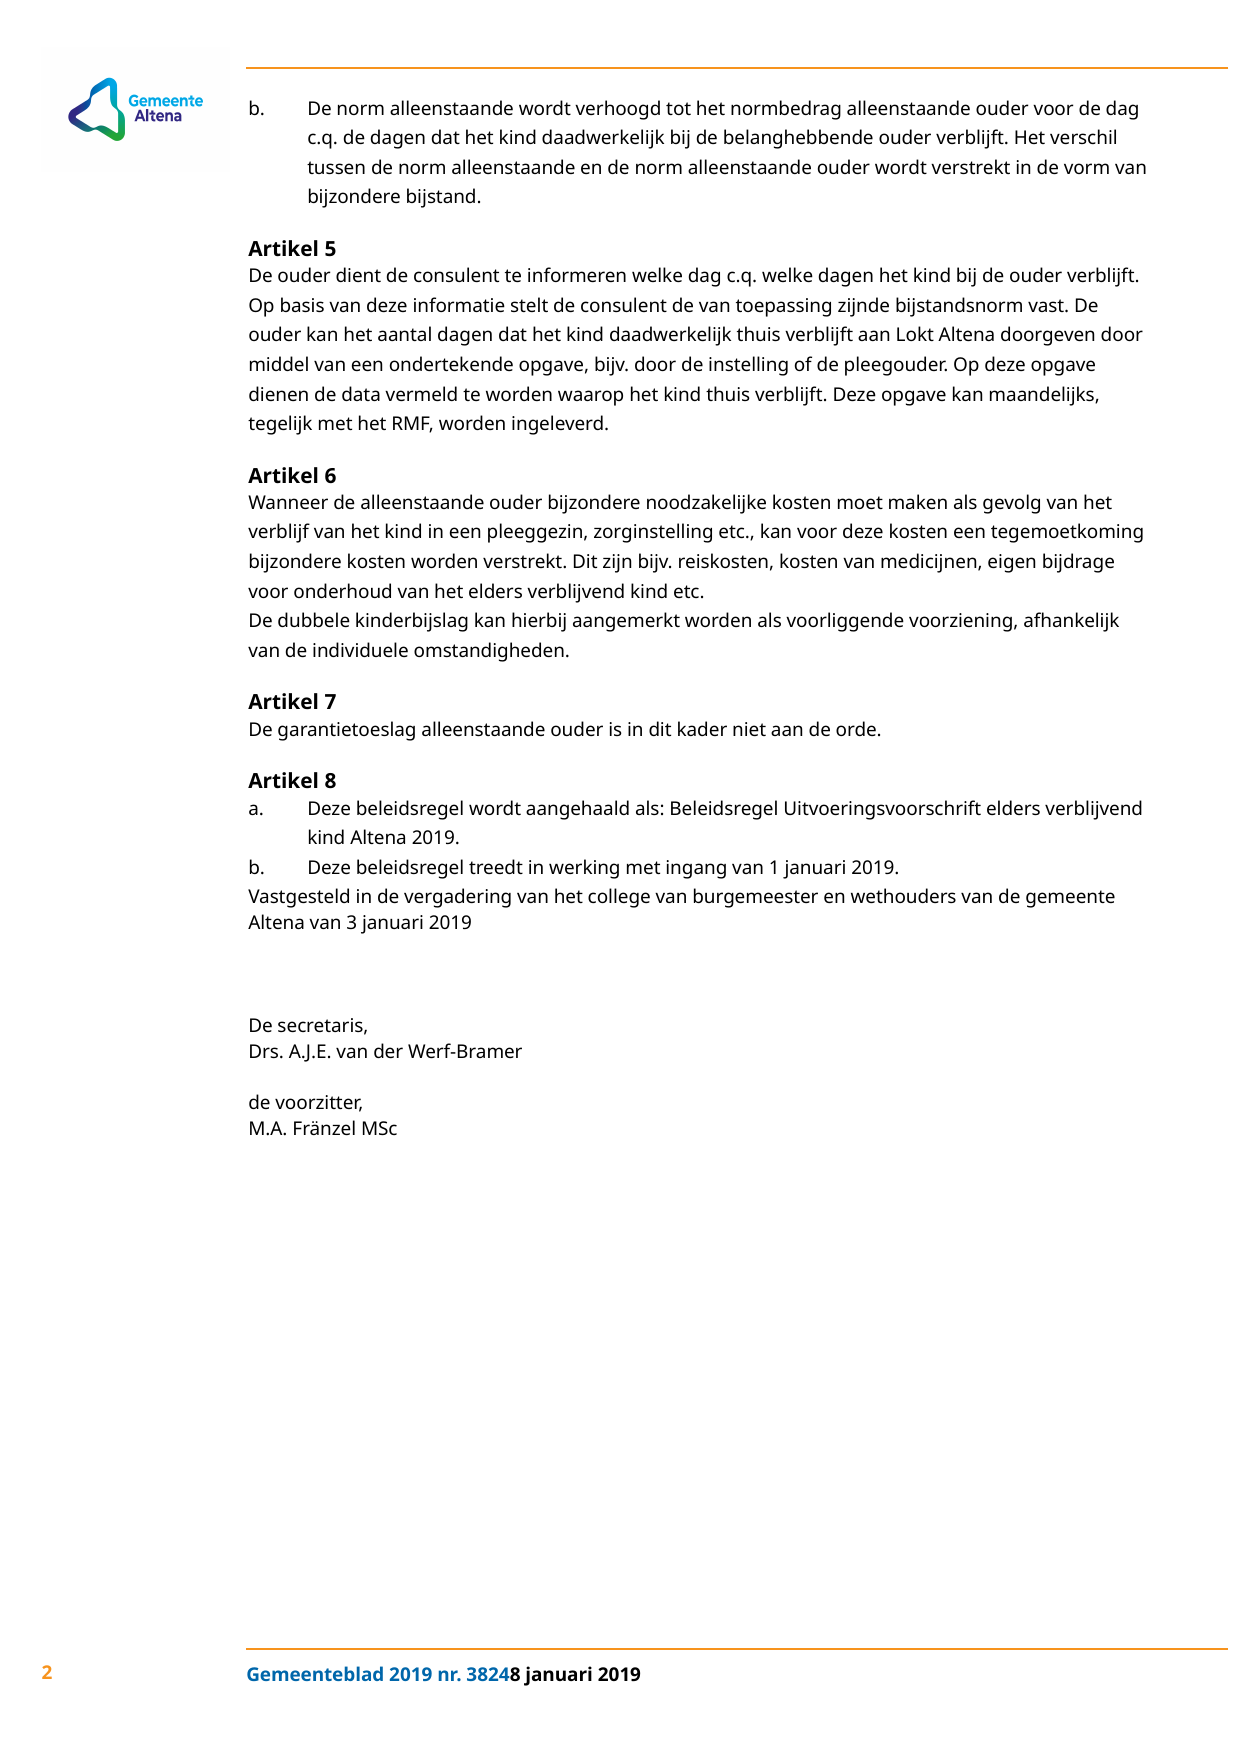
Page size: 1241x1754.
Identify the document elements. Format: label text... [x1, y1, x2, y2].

text M.A. Fränzel MSc [248, 1115, 1152, 1141]
text Drs. A.J.E. van der Werf-Bramer [248, 1038, 1152, 1064]
text Vastgesteld in de vergadering van het college van burgemeester en wethouders van de gemeente Altena van 3 januari 2019 [248, 883, 1152, 935]
text De secretaris, [248, 1012, 1152, 1038]
text Wanneer de alleenstaande ouder bijzondere noodzakelijke kosten moet maken als gevolg van het verblijf van het kind in een pleeggezin, zorginstelling etc., kan voor deze kosten een tegemoetkoming bijzondere kosten worden verstrekt. Dit zijn bijv. reiskosten, kosten van medicijnen, eigen bijdrage voor onderhoud van het elders verblijvend kind etc. [248, 489, 1152, 604]
list Deze beleidsregel treedt in werking met ingang van 1 januari 2019. [248, 854, 1152, 880]
text Artikel 6 [248, 461, 1152, 489]
picture [41, 47, 231, 172]
text De dubbele kinderbijslag kan hierbij aangemerkt worden als voorliggende voorziening, afhankelijk van de individuele omstandigheden. [248, 607, 1152, 663]
text De ouder dient de consulent te informeren welke dag c.q. welke dagen het kind bij de ouder verblijft. Op basis van deze informatie stelt de consulent de van toepassing zijnde bijstandsnorm vast. De ouder kan het aantal dagen dat het kind daadwerkelijk thuis verblijft aan Lokt Altena doorgeven door middel van een ondertekende opgave, bijv. door de instelling of de pleegouder. Op deze opgave dienen de data vermeld te worden waarop het kind thuis verblijft. Deze opgave kan maandelijks, tegelijk met het RMF, worden ingeleverd. [248, 262, 1152, 436]
text Artikel 5 [248, 234, 1152, 262]
text de voorzitter, [248, 1089, 1152, 1115]
text Artikel 8 [248, 766, 1152, 795]
list De norm alleenstaande wordt verhoogd tot het normbedrag alleenstaande ouder voor de dag c.q. de dagen dat het kind daadwerkelijk bij de belanghebbende ouder verblijft. Het verschil tussen de norm alleenstaande en de norm alleenstaande ouder wordt verstrekt in de vorm van bijzondere bijstand. [248, 95, 1152, 209]
text De garantietoeslag alleenstaande ouder is in dit kader niet aan de orde. [248, 716, 1152, 742]
list Deze beleidsregel wordt aangehaald als: Beleidsregel Uitvoeringsvoorschrift elders verblijvend kind Altena 2019. [248, 795, 1152, 850]
text Artikel 7 [248, 687, 1152, 716]
